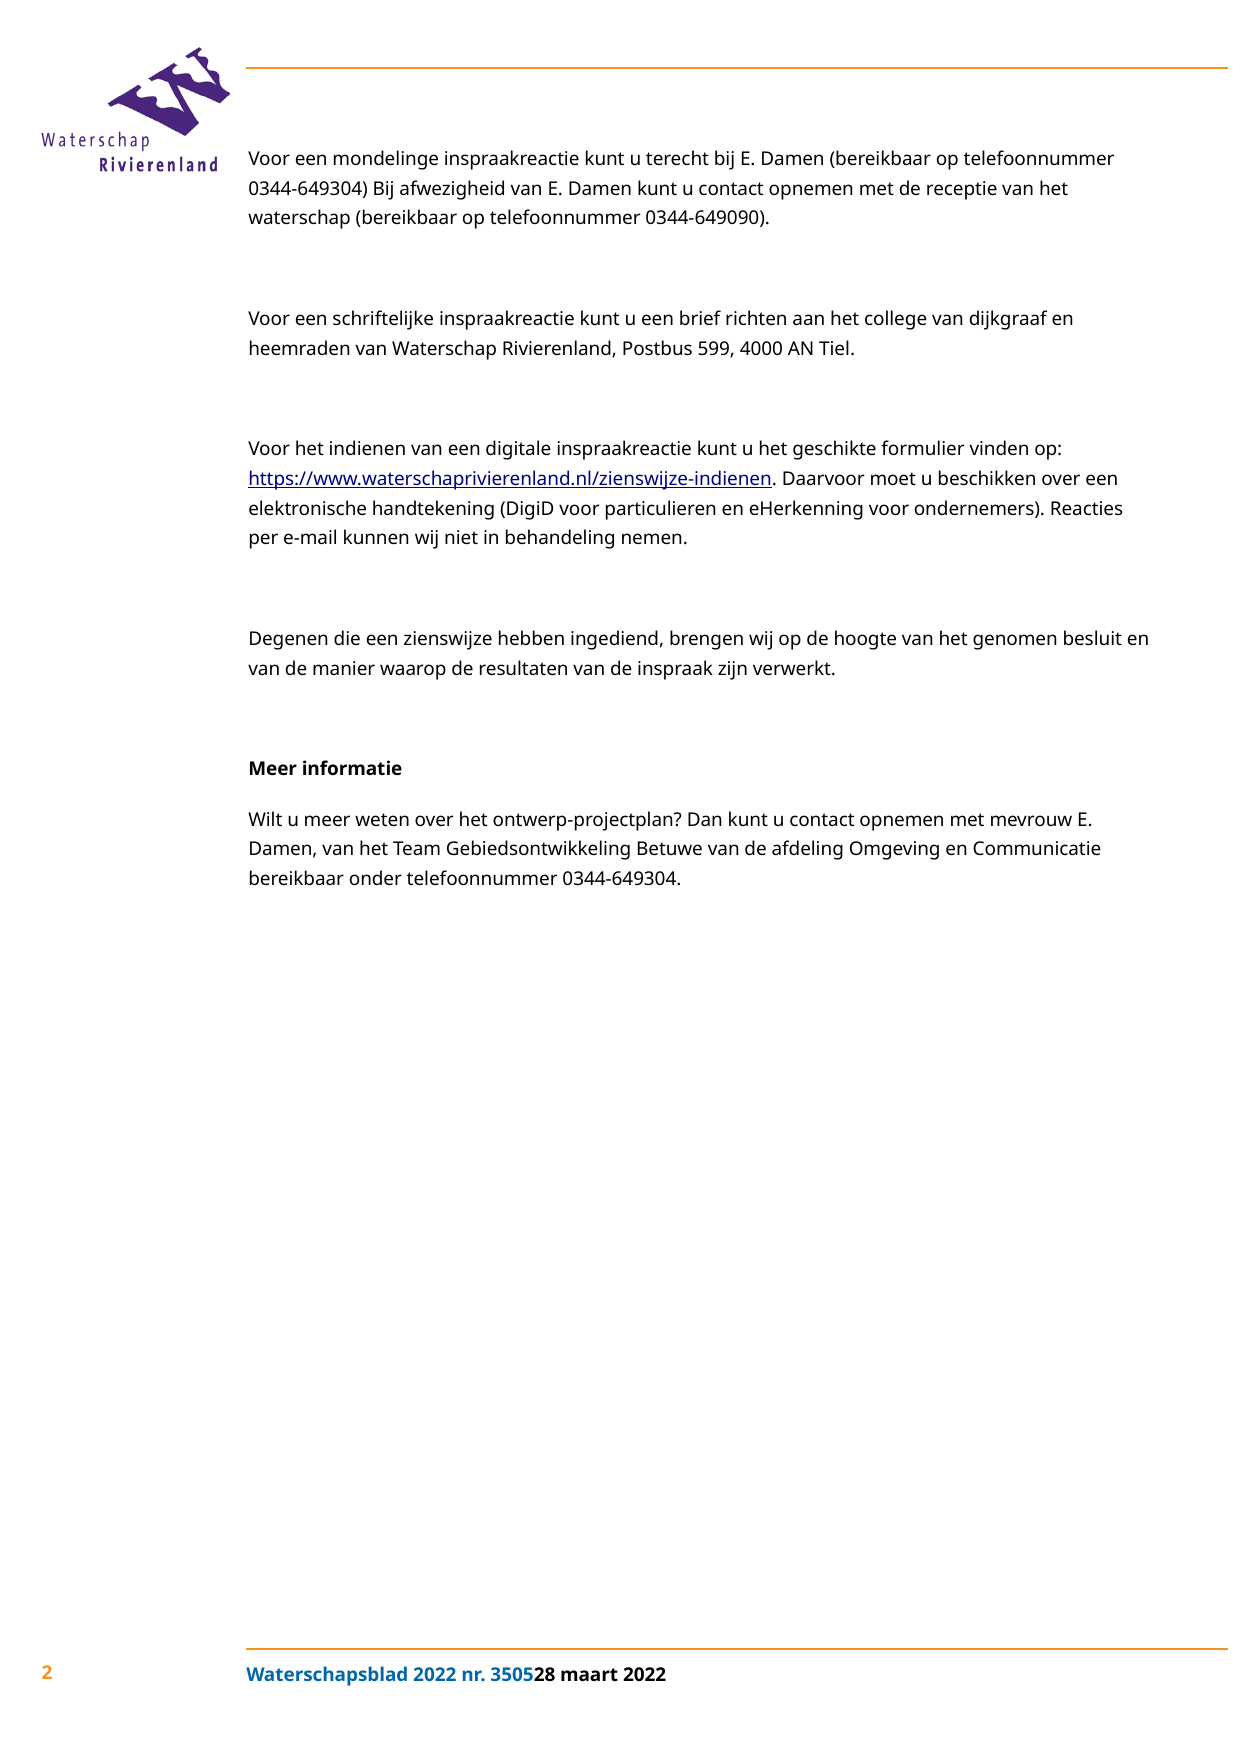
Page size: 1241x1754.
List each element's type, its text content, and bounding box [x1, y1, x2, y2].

text Voor een schriftelijke inspraakreactie kunt u een brief richten aan het college van dijkgraaf en heemraden van Waterschap Rivierenland, Postbus 599, 4000 AN Tiel. [248, 305, 1152, 361]
picture [41, 47, 231, 172]
text Meer informatie [248, 756, 1152, 781]
text Degenen die een zienswijze hebben ingediend, brengen wij op de hoogte van het genomen besluit en van de manier waarop de resultaten van de inspraak zijn verwerkt. [248, 625, 1152, 681]
text Voor een mondelinge inspraakreactie kunt u terecht bij E. Damen (bereikbaar op telefoonnummer 0344-649304) Bij afwezigheid van E. Damen kunt u contact opnemen met de receptie van het waterschap (bereikbaar op telefoonnummer 0344-649090). [248, 145, 1152, 230]
text Wilt u meer weten over het ontwerp-projectplan? Dan kunt u contact opnemen met mevrouw E. Damen, van het Team Gebiedsontwikkeling Betuwe van de afdeling Omgeving en Communicatie bereikbaar onder telefoonnummer 0344-649304. [248, 806, 1152, 891]
text Voor het indienen van een digitale inspraakreactie kunt u het geschikte formulier vinden op: https://www.waterschaprivierenland.nl/zienswijze-indienen. Daarvoor moet u beschikken over een elektronische handtekening (DigiD voor particulieren en eHerkenning voor ondernemers). Reacties per e-mail kunnen wij niet in behandeling nemen. [248, 436, 1152, 550]
